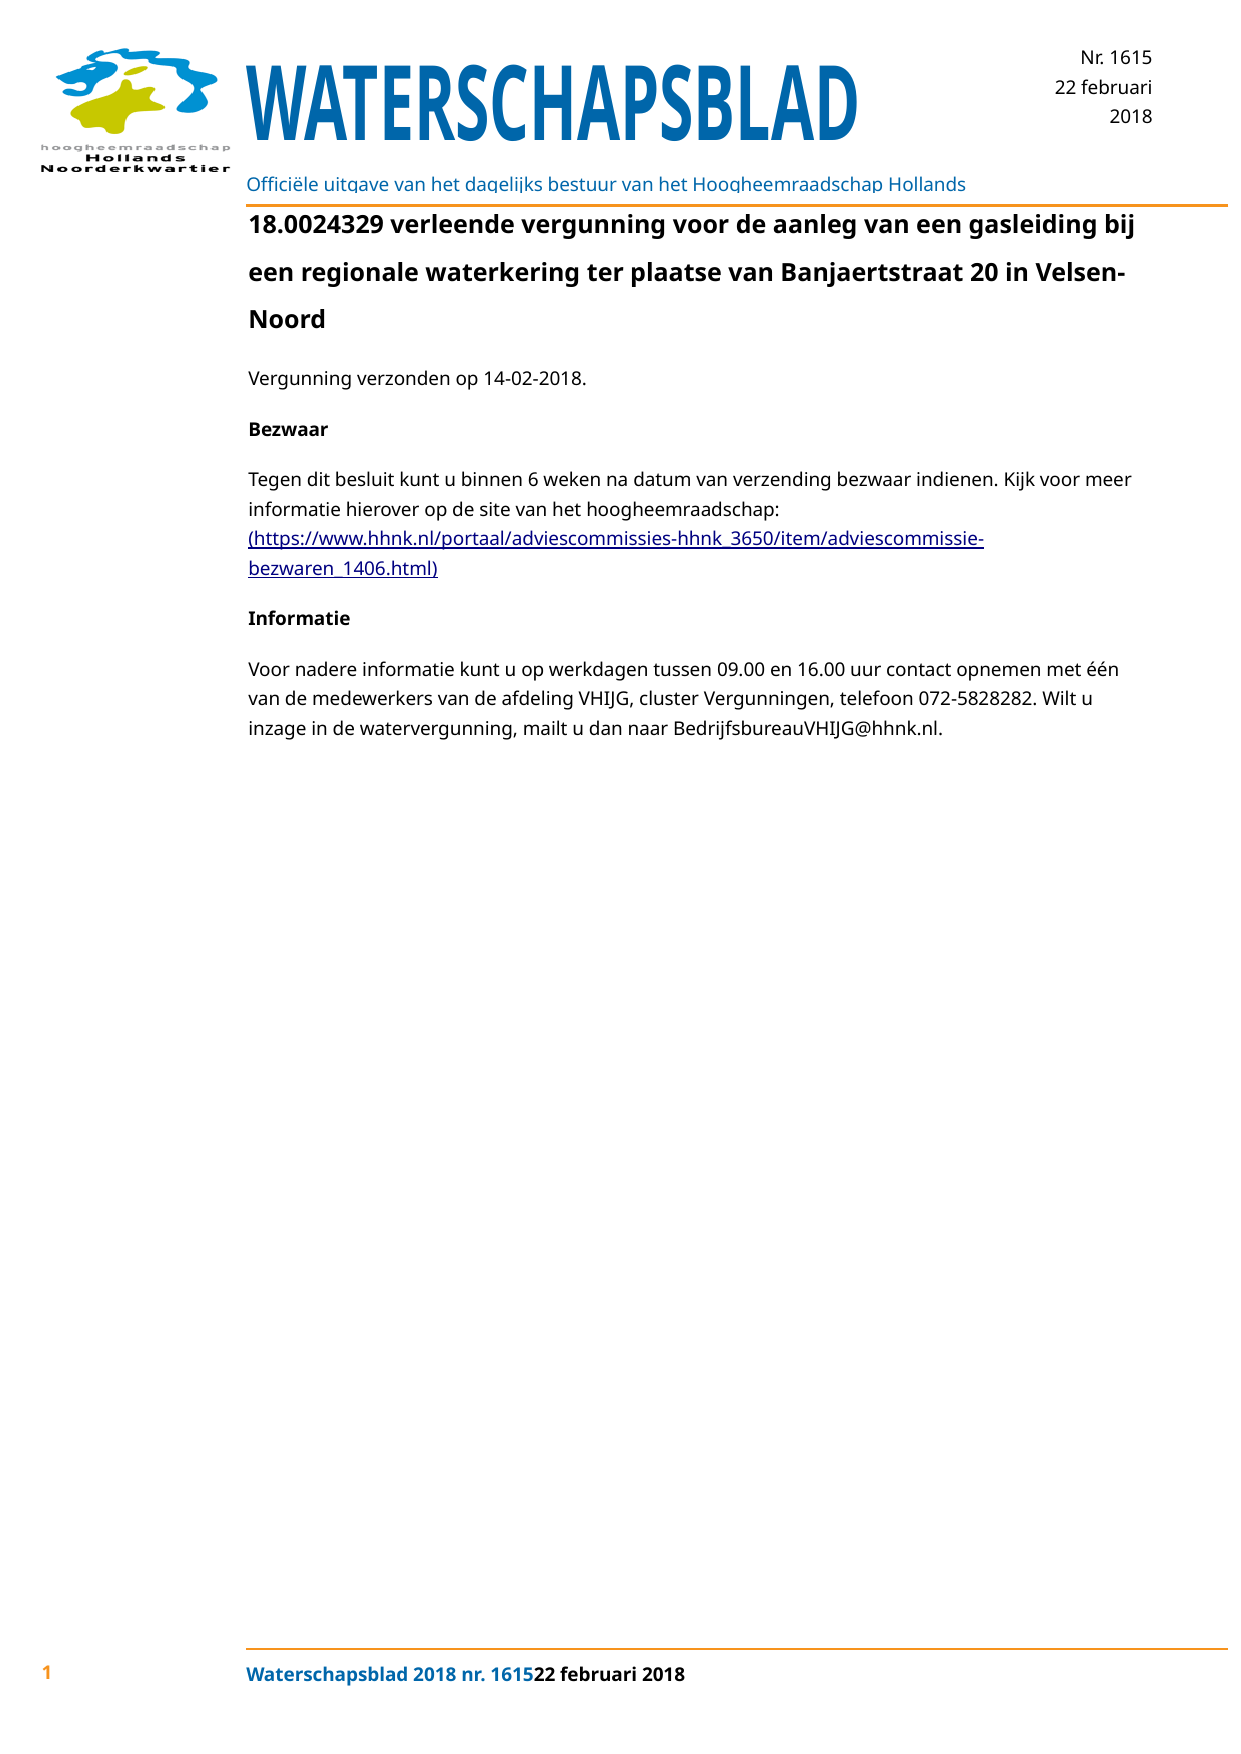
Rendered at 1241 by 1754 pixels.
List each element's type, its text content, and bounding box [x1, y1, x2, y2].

text Informatie [248, 606, 1152, 631]
text 18.0024329 verleende vergunning voor de aanleg van een gasleiding bij een regionale waterkering ter plaatse van Banjaertstraat 20 in Velsen-Noord [248, 207, 1152, 336]
text Tegen dit besluit kunt u binnen 6 weken na datum van verzending bezwaar indienen. Kijk voor meer informatie hierover op de site van het hoogheemraadschap: (https://www.hhnk.nl/portaal/adviescommissies-hhnk_3650/item/adviescommissie-bezwaren_1406.html) [248, 466, 1152, 581]
text Voor nadere informatie kunt u op werkdagen tussen 09.00 en 16.00 uur contact opnemen met één van de medewerkers van de afdeling VHIJG, cluster Vergunningen, telefoon 072-5828282. Wilt u inzage in de watervergunning, mailt u dan naar BedrijfsbureauVHIJG@hhnk.nl. [248, 656, 1152, 741]
text Vergunning verzonden op 14-02-2018. [248, 366, 1152, 391]
text Bezwaar [248, 416, 1152, 442]
picture [41, 47, 231, 172]
